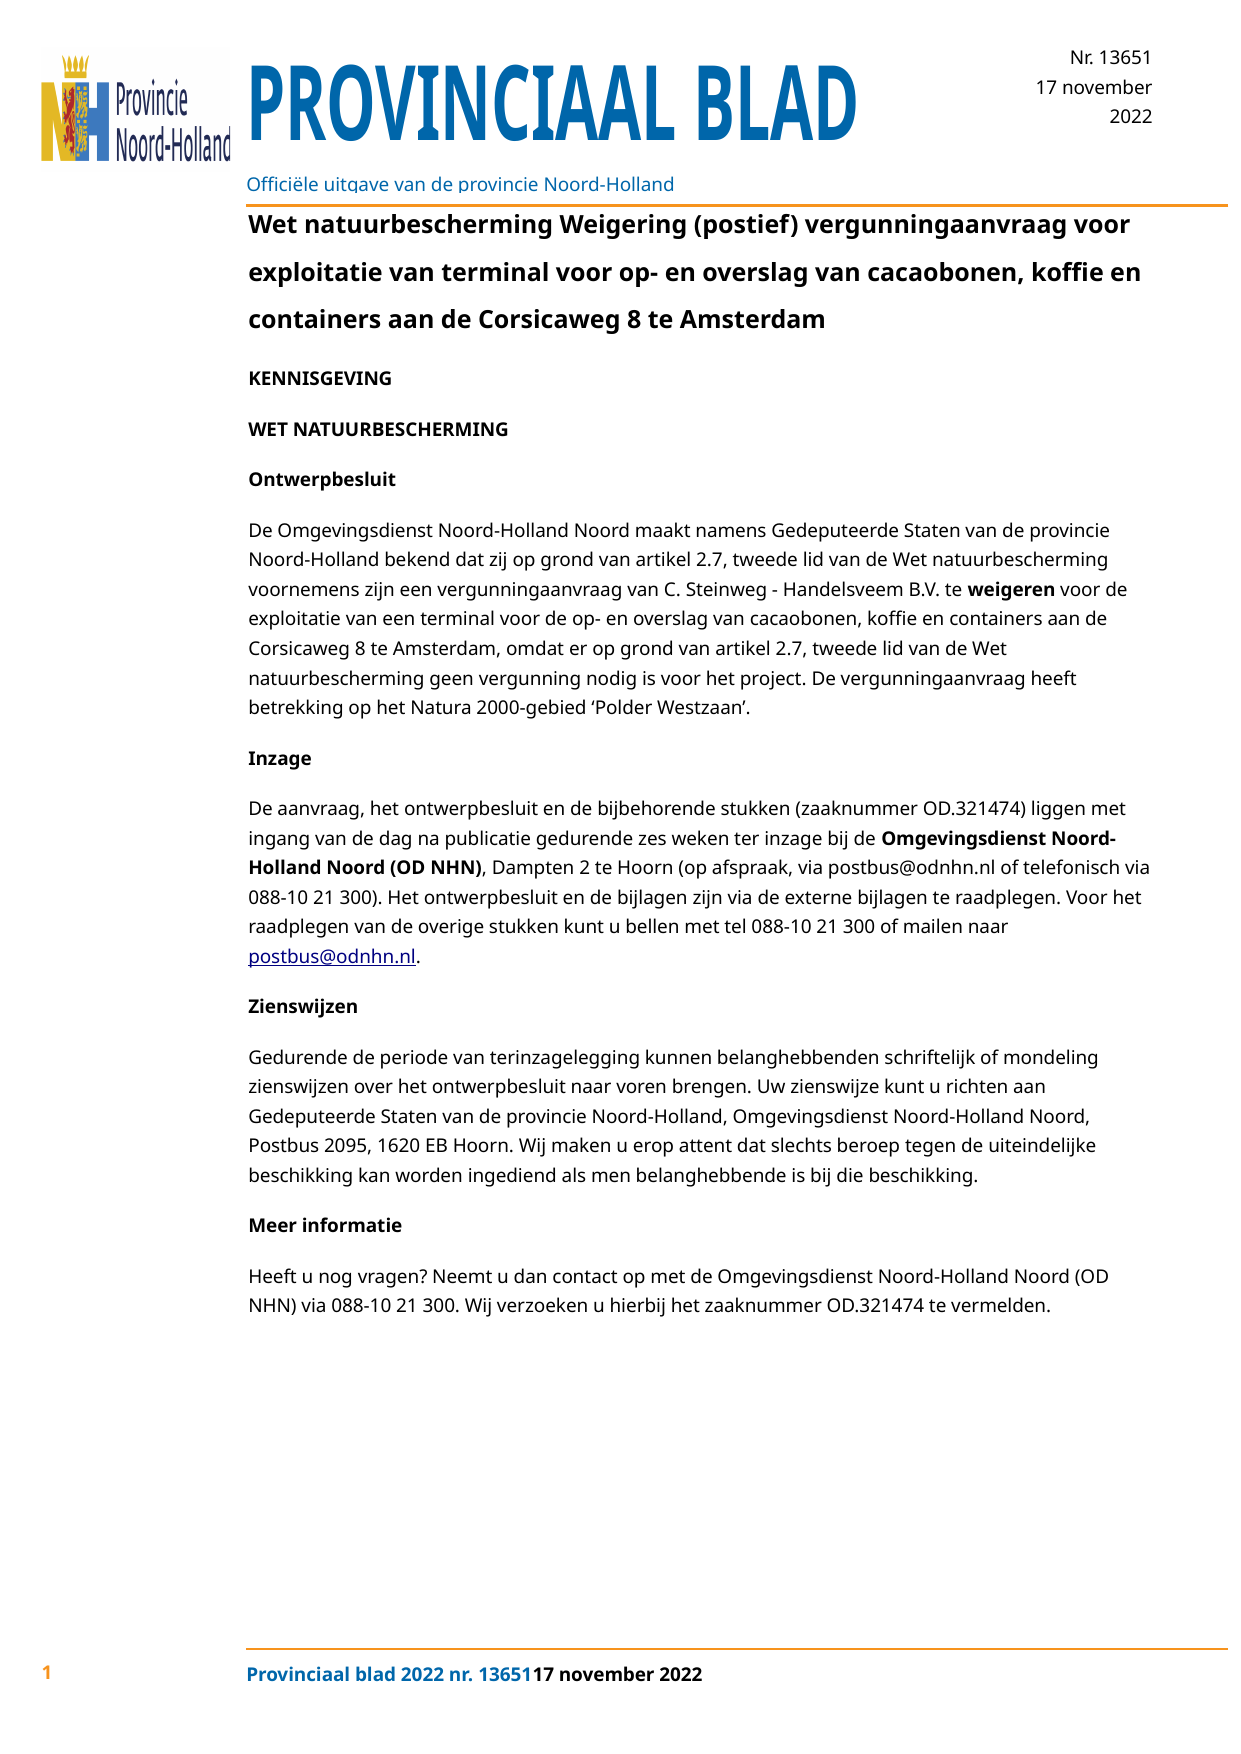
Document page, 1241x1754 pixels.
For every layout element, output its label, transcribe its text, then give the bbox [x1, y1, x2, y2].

text Gedurende de periode van terinzagelegging kunnen belanghebbenden schriftelijk of mondeling zienswijzen over het ontwerpbesluit naar voren brengen. Uw zienswijze kunt u richten aan Gedeputeerde Staten van de provincie Noord-Holland, Omgevingsdienst Noord-Holland Noord, Postbus 2095, 1620 EB Hoorn. Wij maken u erop attent dat slechts beroep tegen de uiteindelijke beschikking kan worden ingediend als men belanghebbende is bij die beschikking. [248, 1044, 1152, 1188]
text WET NATUURBESCHERMING [248, 416, 1152, 442]
text Inzage [248, 745, 1152, 770]
text Zienswijzen [248, 993, 1152, 1019]
text Heeft u nog vragen? Neemt u dan contact op met de Omgevingsdienst Noord-Holland Noord (OD NHN) via 088-10 21 300. Wij verzoeken u hierbij het zaaknummer OD.321474 te vermelden. [248, 1263, 1152, 1318]
text KENNISGEVING [248, 366, 1152, 391]
picture [41, 47, 231, 172]
text Ontwerpbesluit [248, 466, 1152, 492]
text Meer informatie [248, 1213, 1152, 1238]
text De aanvraag, het ontwerpbesluit en de bijbehorende stukken (zaaknummer OD.321474) liggen met ingang van de dag na publicatie gedurende zes weken ter inzage bij de Omgevingsdienst Noord-Holland Noord (OD NHN), Dampten 2 te Hoorn (op afspraak, via postbus@odnhn.nl of telefonisch via 088-10 21 300). Het ontwerpbesluit en de bijlagen zijn via de externe bijlagen te raadplegen. Voor het raadplegen van de overige stukken kunt u bellen met tel 088-10 21 300 of mailen naar postbus@odnhn.nl. [248, 795, 1152, 969]
text De Omgevingsdienst Noord-Holland Noord maakt namens Gedeputeerde Staten van de provincie Noord-Holland bekend dat zij op grond van artikel 2.7, tweede lid van de Wet natuurbescherming voornemens zijn een vergunningaanvraag van C. Steinweg - Handelsveem B.V. te weigeren voor de exploitatie van een terminal voor de op- en overslag van cacaobonen, koffie en containers aan de Corsicaweg 8 te Amsterdam, omdat er op grond van artikel 2.7, tweede lid van de Wet natuurbescherming geen vergunning nodig is voor het project. De vergunningaanvraag heeft betrekking op het Natura 2000-gebied ‘Polder Westzaan’. [248, 517, 1152, 720]
text Wet natuurbescherming Weigering (postief) vergunningaanvraag voor exploitatie van terminal voor op- en overslag van cacaobonen, koffie en containers aan de Corsicaweg 8 te Amsterdam [248, 207, 1152, 336]
